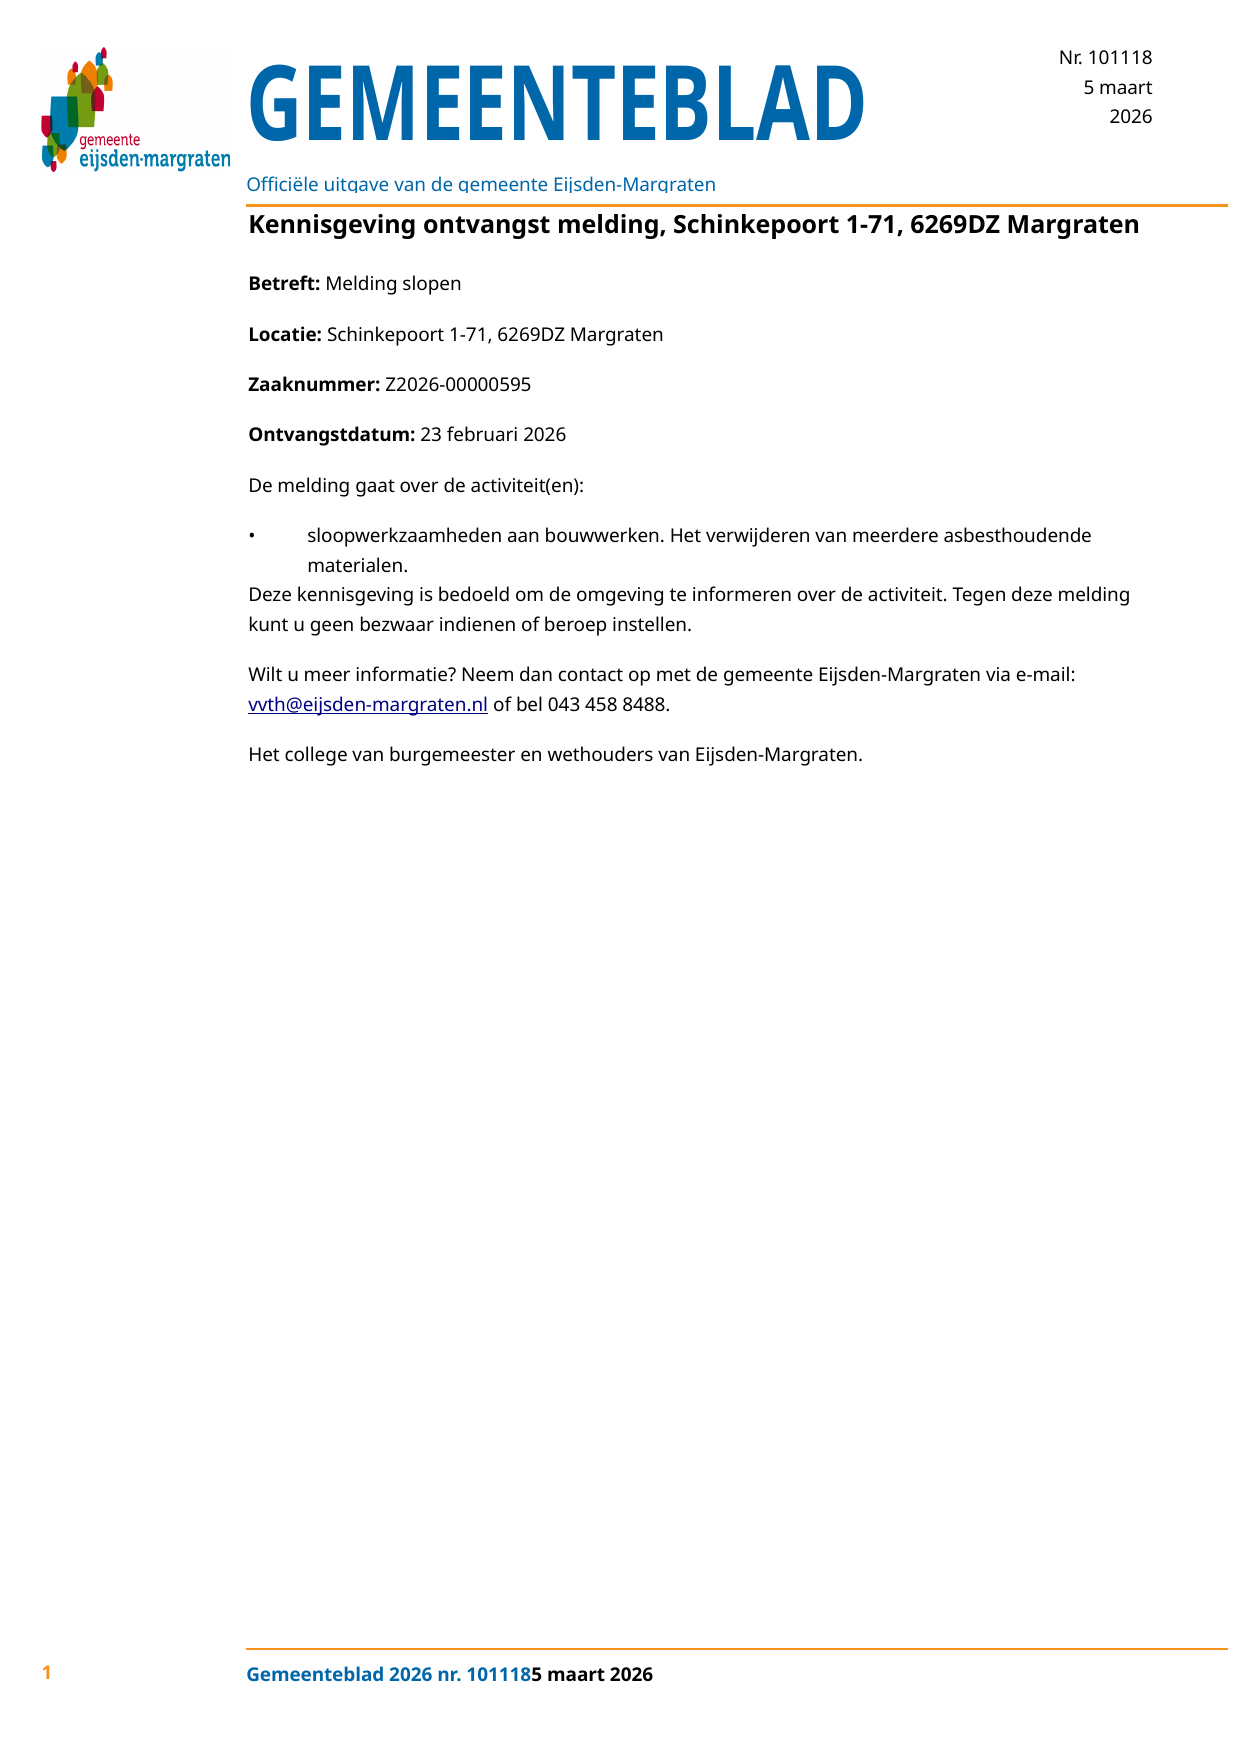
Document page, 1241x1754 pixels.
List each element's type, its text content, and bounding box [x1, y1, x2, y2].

picture [41, 47, 231, 172]
text Wilt u meer informatie? Neem dan contact op met de gemeente Eijsden-Margraten via e-mail: vvth@eijsden-margraten.nl of bel 043 458 8488. [248, 662, 1152, 717]
text Betreft: Melding slopen [248, 270, 1152, 296]
text Zaaknummer: Z2026-00000595 [248, 371, 1152, 397]
text De melding gaat over de activiteit(en): [248, 472, 1152, 498]
text Kennisgeving ontvangst melding, Schinkepoort 1-71, 6269DZ Margraten [248, 207, 1152, 241]
list sloopwerkzaamheden aan bouwwerken. Het verwijderen van meerdere asbesthoudende materialen. [248, 522, 1152, 578]
text Het college van burgemeester en wethouders van Eijsden-Margraten. [248, 742, 1152, 767]
text Locatie: Schinkepoort 1-71, 6269DZ Margraten [248, 321, 1152, 346]
text Deze kennisgeving is bedoeld om de omgeving te informeren over de activiteit. Tegen deze melding kunt u geen bezwaar indienen of beroep instellen. [248, 582, 1152, 637]
text Ontvangstdatum: 23 februari 2026 [248, 422, 1152, 447]
